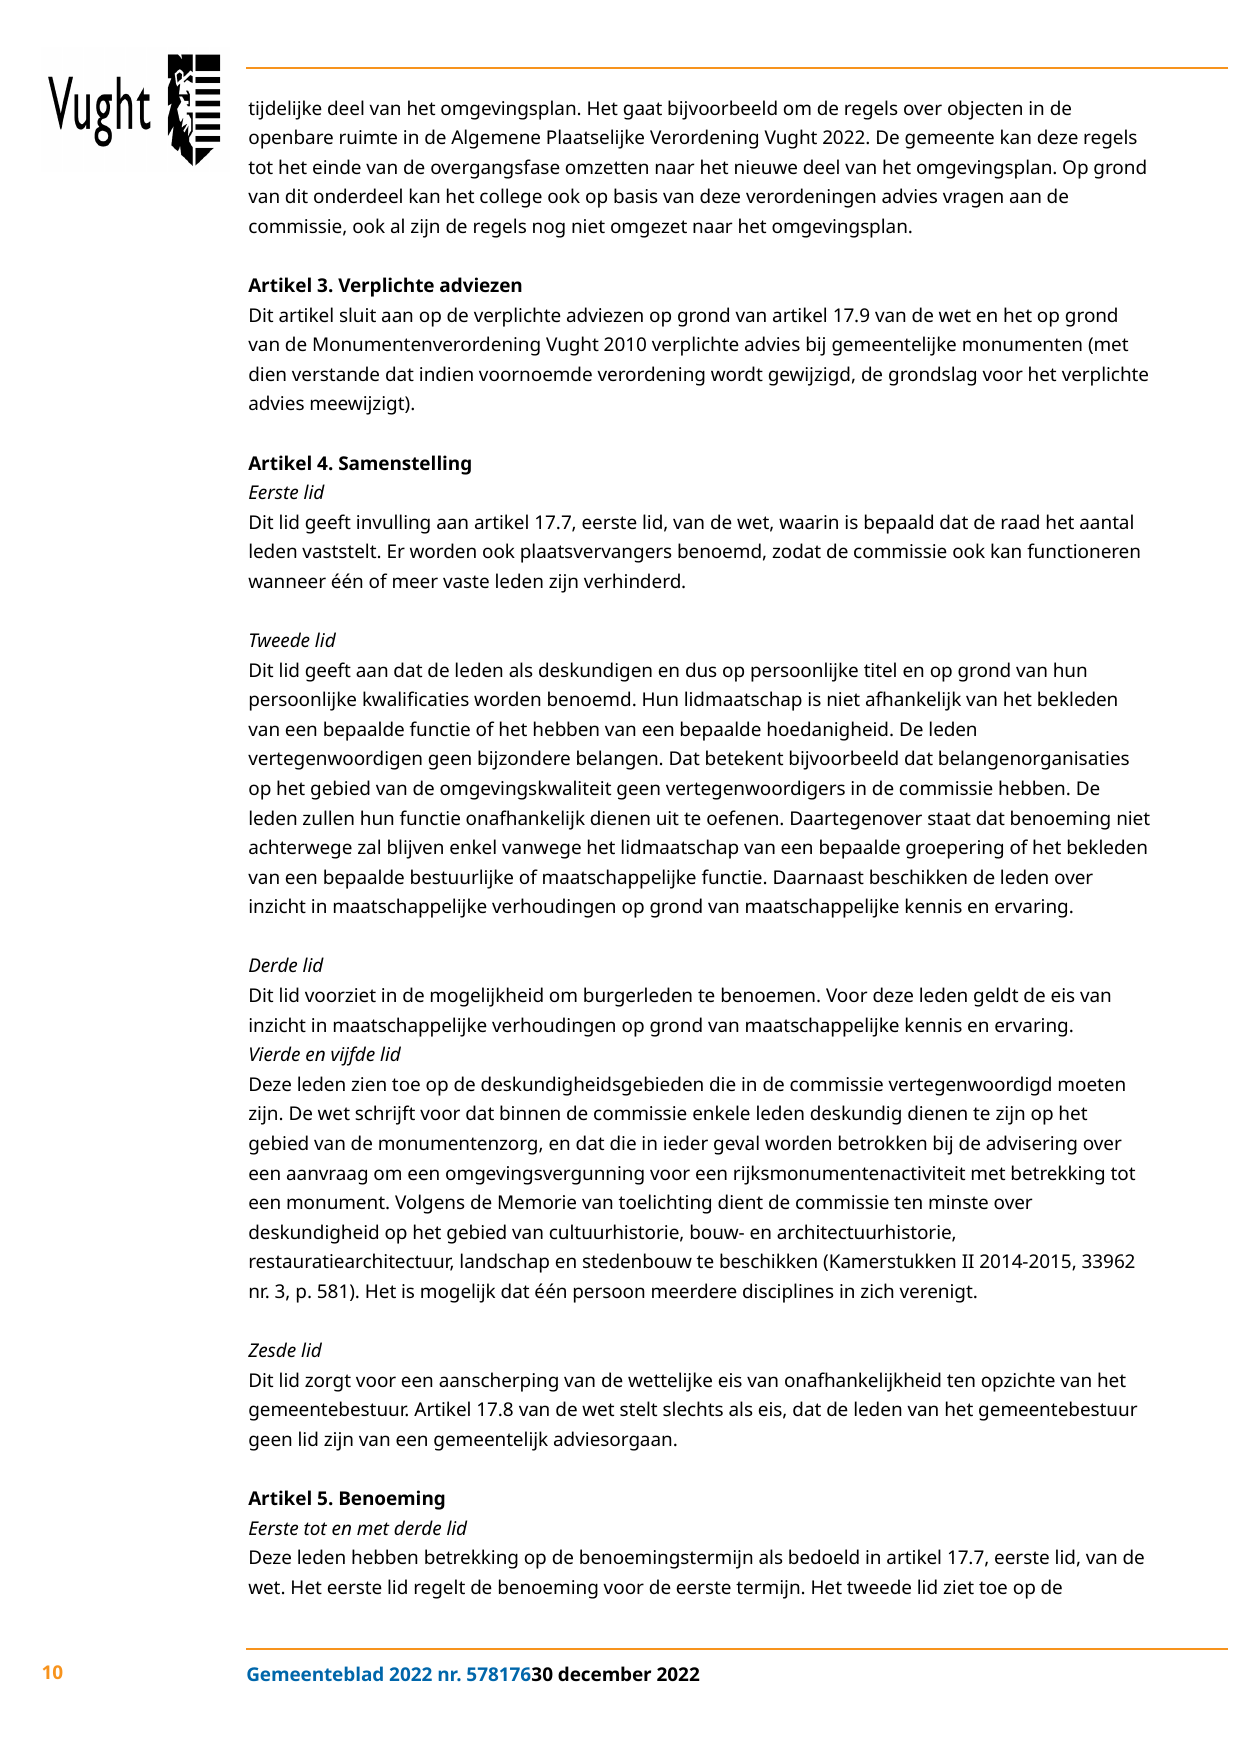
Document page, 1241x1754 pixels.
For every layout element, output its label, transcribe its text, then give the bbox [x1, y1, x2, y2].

text Eerste tot en met derde lid [248, 1515, 1152, 1541]
text Derde lid [248, 953, 1152, 978]
text Dit lid geeft invulling aan artikel 17.7, eerste lid, van de wet, waarin is bepaald dat de raad het aantal leden vaststelt. Er worden ook plaatsvervangers benoemd, zodat de commissie ook kan functioneren wanneer één of meer vaste leden zijn verhinderd. [248, 509, 1152, 594]
text Dit lid zorgt voor een aanscherping van de wettelijke eis van onafhankelijkheid ten opzichte van het gemeentebestuur. Artikel 17.8 van de wet stelt slechts als eis, dat de leden van het gemeentebestuur geen lid zijn van een gemeentelijk adviesorgaan. [248, 1367, 1152, 1452]
text tijdelijke deel van het omgevingsplan. Het gaat bijvoorbeeld om de regels over objecten in de openbare ruimte in de Algemene Plaatselijke Verordening Vught 2022. De gemeente kan deze regels tot het einde van de overgangsfase omzetten naar het nieuwe deel van het omgevingsplan. Op grond van dit onderdeel kan het college ook op basis van deze verordeningen advies vragen aan de commissie, ook al zijn de regels nog niet omgezet naar het omgevingsplan. [248, 95, 1152, 239]
text Artikel 5. Benoeming [248, 1485, 1152, 1511]
text Artikel 3. Verplichte adviezen [248, 272, 1152, 298]
text Zesde lid [248, 1337, 1152, 1363]
picture [41, 47, 231, 172]
text Dit lid voorziet in de mogelijkheid om burgerleden te benoemen. Voor deze leden geldt de eis van inzicht in maatschappelijke verhoudingen op grond van maatschappelijke kennis en ervaring. [248, 982, 1152, 1038]
text Tweede lid [248, 627, 1152, 653]
text Artikel 4. Samenstelling [248, 450, 1152, 476]
text Deze leden zien toe op de deskundigheidsgebieden die in de commissie vertegenwoordigd moeten zijn. De wet schrijft voor dat binnen de commissie enkele leden deskundig dienen te zijn op het gebied van de monumentenzorg, en dat die in ieder geval worden betrokken bij de advisering over een aanvraag om een omgevingsvergunning voor een rijksmonumentenactiviteit met betrekking tot een monument. Volgens de Memorie van toelichting dient de commissie ten minste over deskundigheid op het gebied van cultuurhistorie, bouw- en architectuurhistorie, restauratiearchitectuur, landschap en stedenbouw te beschikken (Kamerstukken II 2014-2015, 33962 nr. 3, p. 581). Het is mogelijk dat één persoon meerdere disciplines in zich verenigt. [248, 1071, 1152, 1304]
text Eerste lid [248, 479, 1152, 505]
text Deze leden hebben betrekking op de benoemingstermijn als bedoeld in artikel 17.7, eerste lid, van de wet. Het eerste lid regelt de benoeming voor de eerste termijn. Het tweede lid ziet toe op de [248, 1544, 1152, 1600]
text Vierde en vijfde lid [248, 1041, 1152, 1067]
text Dit lid geeft aan dat de leden als deskundigen en dus op persoonlijke titel en op grond van hun persoonlijke kwalificaties worden benoemd. Hun lidmaatschap is niet afhankelijk van het bekleden van een bepaalde functie of het hebben van een bepaalde hoedanigheid. De leden vertegenwoordigen geen bijzondere belangen. Dat betekent bijvoorbeeld dat belangenorganisaties op het gebied van de omgevingskwaliteit geen vertegenwoordigers in de commissie hebben. De leden zullen hun functie onafhankelijk dienen uit te oefenen. Daartegenover staat dat benoeming niet achterwege zal blijven enkel vanwege het lidmaatschap van een bepaalde groepering of het bekleden van een bepaalde bestuurlijke of maatschappelijke functie. Daarnaast beschikken de leden over inzicht in maatschappelijke verhoudingen op grond van maatschappelijke kennis en ervaring. [248, 657, 1152, 919]
text Dit artikel sluit aan op de verplichte adviezen op grond van artikel 17.9 van de wet en het op grond van de Monumentenverordening Vught 2010 verplichte advies bij gemeentelijke monumenten (met dien verstande dat indien voornoemde verordening wordt gewijzigd, de grondslag voor het verplichte advies meewijzigt). [248, 302, 1152, 416]
